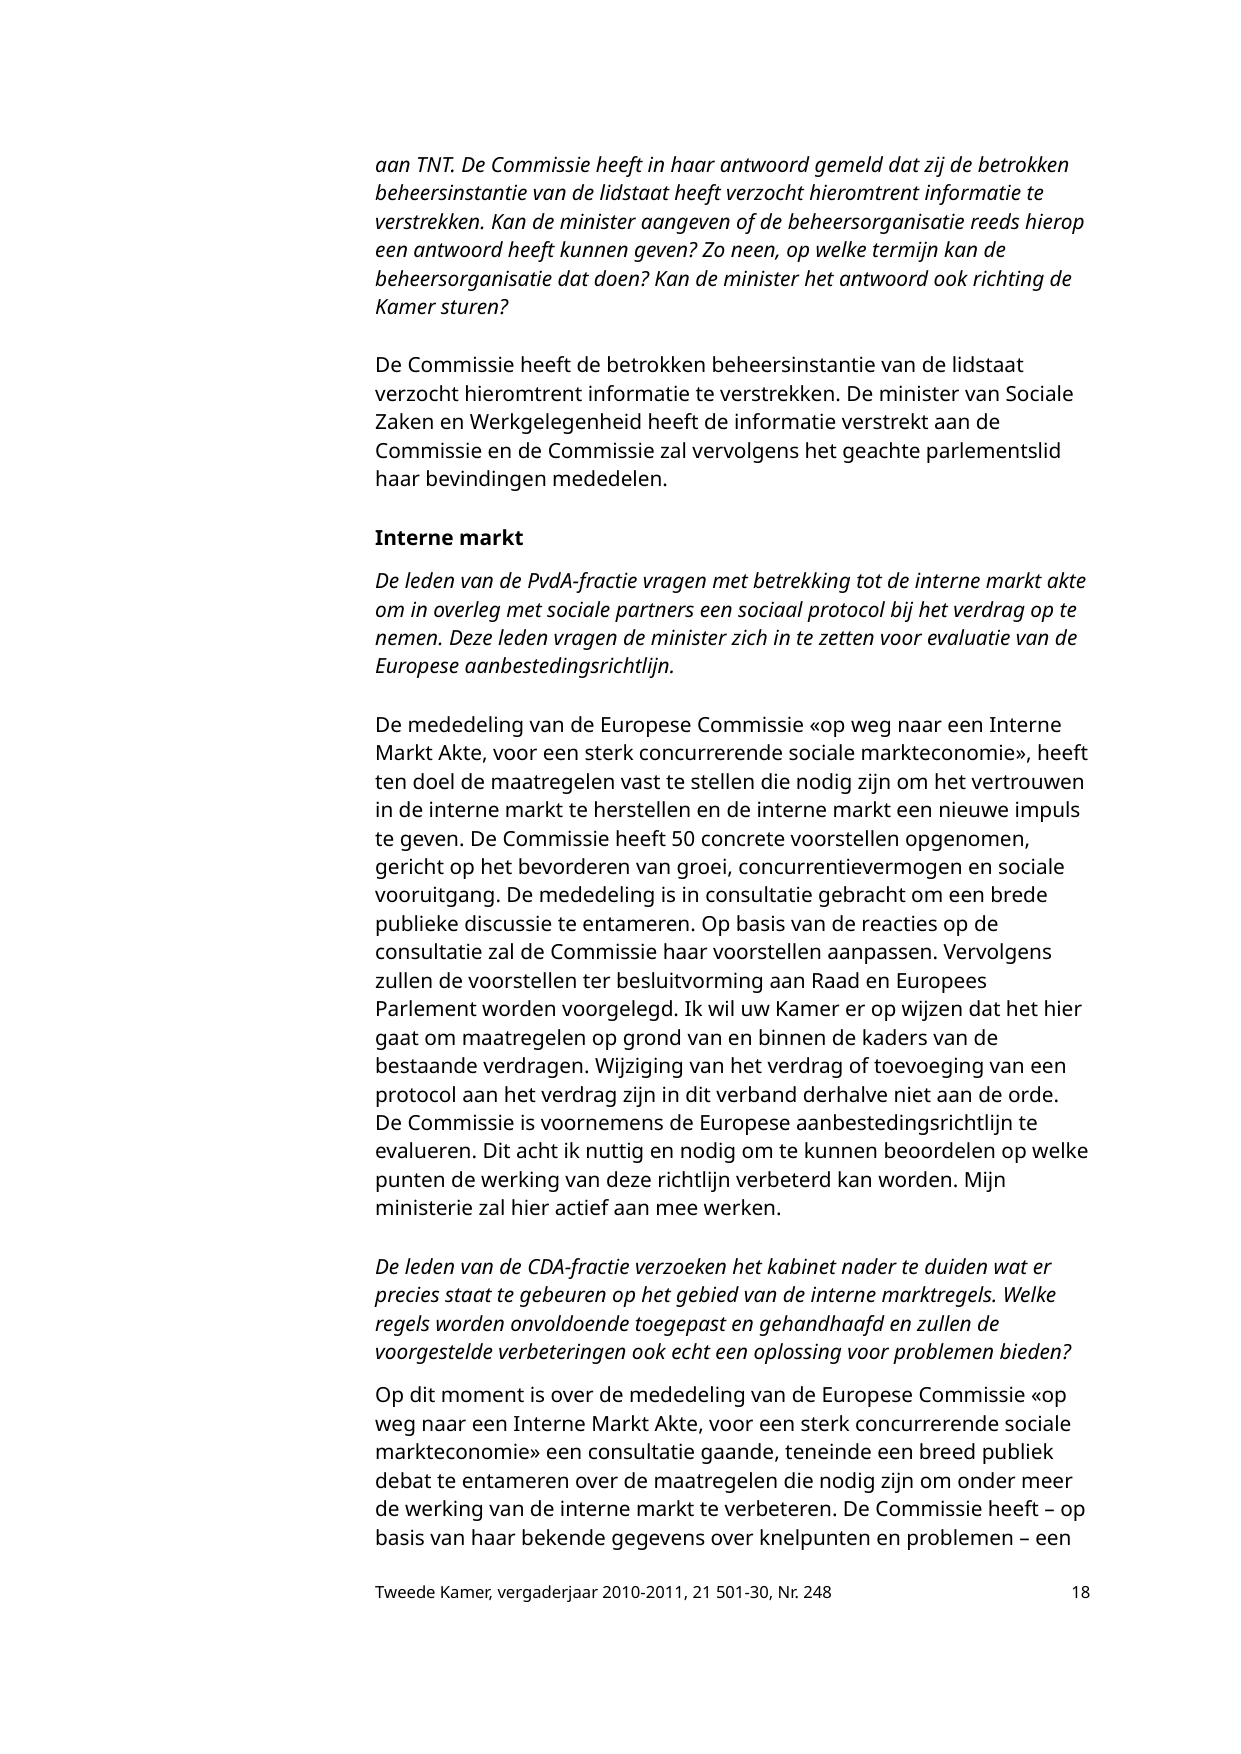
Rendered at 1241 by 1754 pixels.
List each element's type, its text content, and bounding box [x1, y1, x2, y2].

text Interne markt [375, 523, 1090, 551]
text De leden van de PvdA-fractie vragen met betrekking tot de interne markt akte om in overleg met sociale partners een sociaal protocol bij het verdrag op te nemen. Deze leden vragen de minister zich in te zetten voor evaluatie van de Europese aanbestedingsrichtlijn. [375, 566, 1090, 680]
text De mededeling van de Europese Commissie «op weg naar een Interne Markt Akte, voor een sterk concurrerende sociale markteconomie», heeft ten doel de maatregelen vast te stellen die nodig zijn om het vertrouwen in de interne markt te herstellen en de interne markt een nieuwe impuls te geven. De Commissie heeft 50 concrete voorstellen opgenomen, gericht op het bevorderen van groei, concurrentievermogen en sociale vooruitgang. De mededeling is in consultatie gebracht om een brede publieke discussie te entameren. Op basis van de reacties op de consultatie zal de Commissie haar voorstellen aanpassen. Vervolgens zullen de voorstellen ter besluitvorming aan Raad en Europees Parlement worden voorgelegd. Ik wil uw Kamer er op wijzen dat het hier gaat om maatregelen op grond van en binnen de kaders van de bestaande verdragen. Wijziging van het verdrag of toevoeging van een protocol aan het verdrag zijn in dit verband derhalve niet aan de orde. De Commissie is voornemens de Europese aanbestedingsrichtlijn te evalueren. Dit acht ik nuttig en nodig om te kunnen beoordelen op welke punten de werking van deze richtlijn verbeterd kan worden. Mijn ministerie zal hier actief aan mee werken. [375, 710, 1090, 1222]
text Op dit moment is over de mededeling van de Europese Commissie «op weg naar een Interne Markt Akte, voor een sterk concurrerende sociale markteconomie» een consultatie gaande, teneinde een breed publiek debat te entameren over de maatregelen die nodig zijn om onder meer de werking van de interne markt te verbeteren. De Commissie heeft – op basis van haar bekende gegevens over knelpunten en problemen – een [375, 1381, 1090, 1551]
text De Commissie heeft de betrokken beheersinstantie van de lidstaat verzocht hieromtrent informatie te verstrekken. De minister van Sociale Zaken en Werkgelegenheid heeft de informatie verstrekt aan de Commissie en de Commissie zal vervolgens het geachte parlementslid haar bevindingen mededelen. [375, 351, 1090, 493]
text De leden van de CDA-fractie verzoeken het kabinet nader te duiden wat er precies staat te gebeuren op het gebied van de interne marktregels. Welke regels worden onvoldoende toegepast en gehandhaafd en zullen de voorgestelde verbeteringen ook echt een oplossing voor problemen bieden? [375, 1252, 1090, 1366]
text aan TNT. De Commissie heeft in haar antwoord gemeld dat zij de betrokken beheersinstantie van de lidstaat heeft verzocht hieromtrent informatie te verstrekken. Kan de minister aangeven of de beheersorganisatie reeds hierop een antwoord heeft kunnen geven? Zo neen, op welke termijn kan de beheersorganisatie dat doen? Kan de minister het antwoord ook richting de Kamer sturen? [375, 150, 1090, 321]
